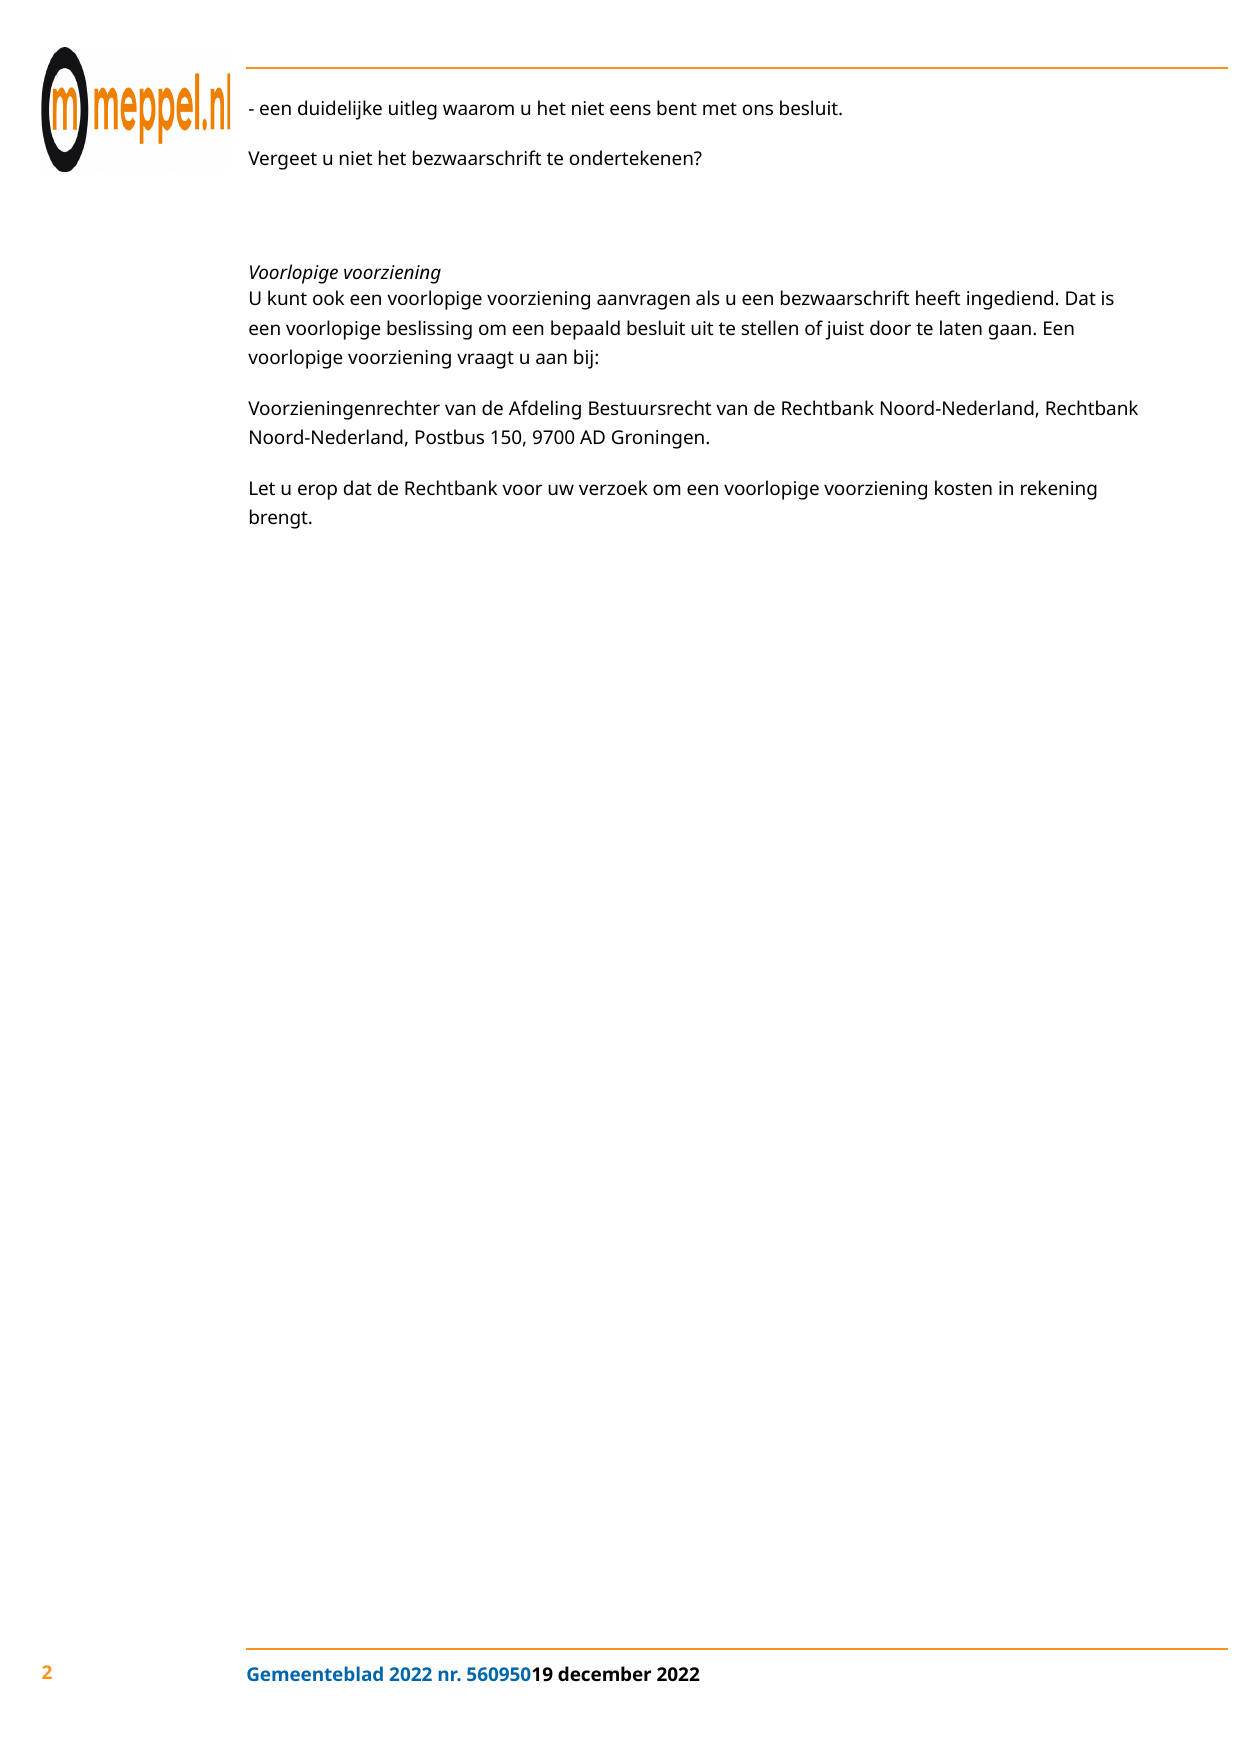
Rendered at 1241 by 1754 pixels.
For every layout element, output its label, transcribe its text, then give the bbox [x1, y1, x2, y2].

text Let u erop dat de Rechtbank voor uw verzoek om een voorlopige voorziening kosten in rekening brengt. [248, 475, 1152, 530]
text Vergeet u niet het bezwaarschrift te ondertekenen? [248, 145, 1152, 171]
picture [41, 47, 231, 172]
text U kunt ook een voorlopige voorziening aanvragen als u een bezwaarschrift heeft ingediend. Dat is een voorlopige beslissing om een bepaald besluit uit te stellen of juist door te laten gaan. Een voorlopige voorziening vraagt u aan bij: [248, 285, 1152, 370]
text - een duidelijke uitleg waarom u het niet eens bent met ons besluit. [248, 95, 1152, 121]
text Voorlopige voorziening [248, 259, 1152, 285]
text Voorzieningenrechter van de Afdeling Bestuursrecht van de Rechtbank Noord-Nederland, Rechtbank Noord-Nederland, Postbus 150, 9700 AD Groningen. [248, 395, 1152, 450]
